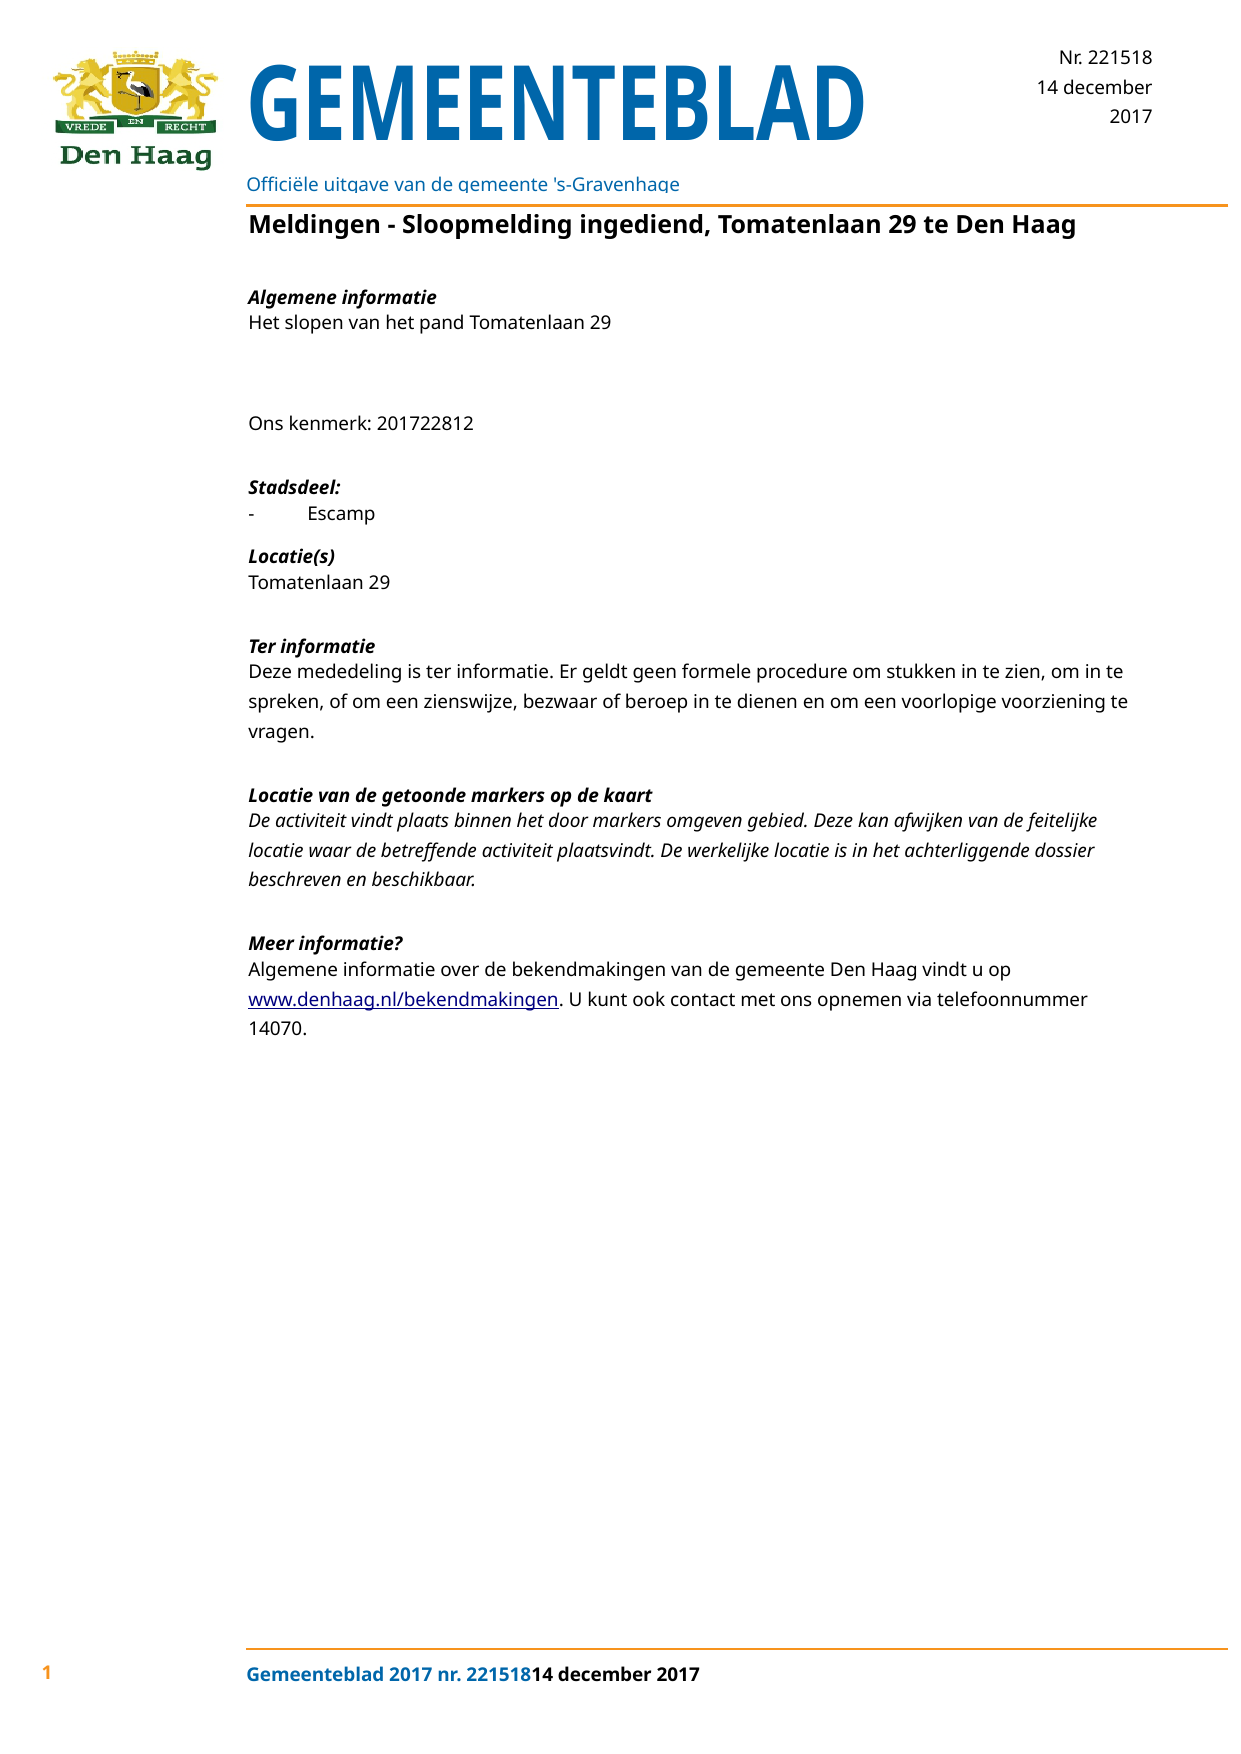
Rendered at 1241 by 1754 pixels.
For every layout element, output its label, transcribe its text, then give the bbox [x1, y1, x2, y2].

text Tomatenlaan 29 [248, 569, 1152, 595]
text Algemene informatie over de bekendmakingen van de gemeente Den Haag vindt u op www.denhaag.nl/bekendmakingen. U kunt ook contact met ons opnemen via telefoonnummer 14070. [248, 956, 1152, 1041]
text Ons kenmerk: 201722812 [248, 410, 1152, 436]
text De activiteit vindt plaats binnen het door markers omgeven gebied. Deze kan afwijken van de feitelijke locatie waar de betreffende activiteit plaatsvindt. De werkelijke locatie is in het achterliggende dossier beschreven en beschikbaar. [248, 807, 1152, 892]
text Stadsdeel: [248, 474, 1152, 500]
text Het slopen van het pand Tomatenlaan 29 [248, 309, 1152, 335]
text Meer informatie? [248, 931, 1152, 956]
text Locatie(s) [248, 543, 1152, 569]
text Ter informatie [248, 633, 1152, 659]
list Escamp [248, 500, 1152, 526]
text Algemene informatie [248, 284, 1152, 309]
text Deze mededeling is ter informatie. Er geldt geen formele procedure om stukken in te zien, om in te spreken, of om een zienswijze, bezwaar of beroep in te dienen en om een voorlopige voorziening te vragen. [248, 659, 1152, 743]
picture [41, 47, 231, 172]
text Locatie van de getoonde markers op de kaart [248, 782, 1152, 807]
text Meldingen - Sloopmelding ingediend, Tomatenlaan 29 te Den Haag [248, 207, 1152, 241]
